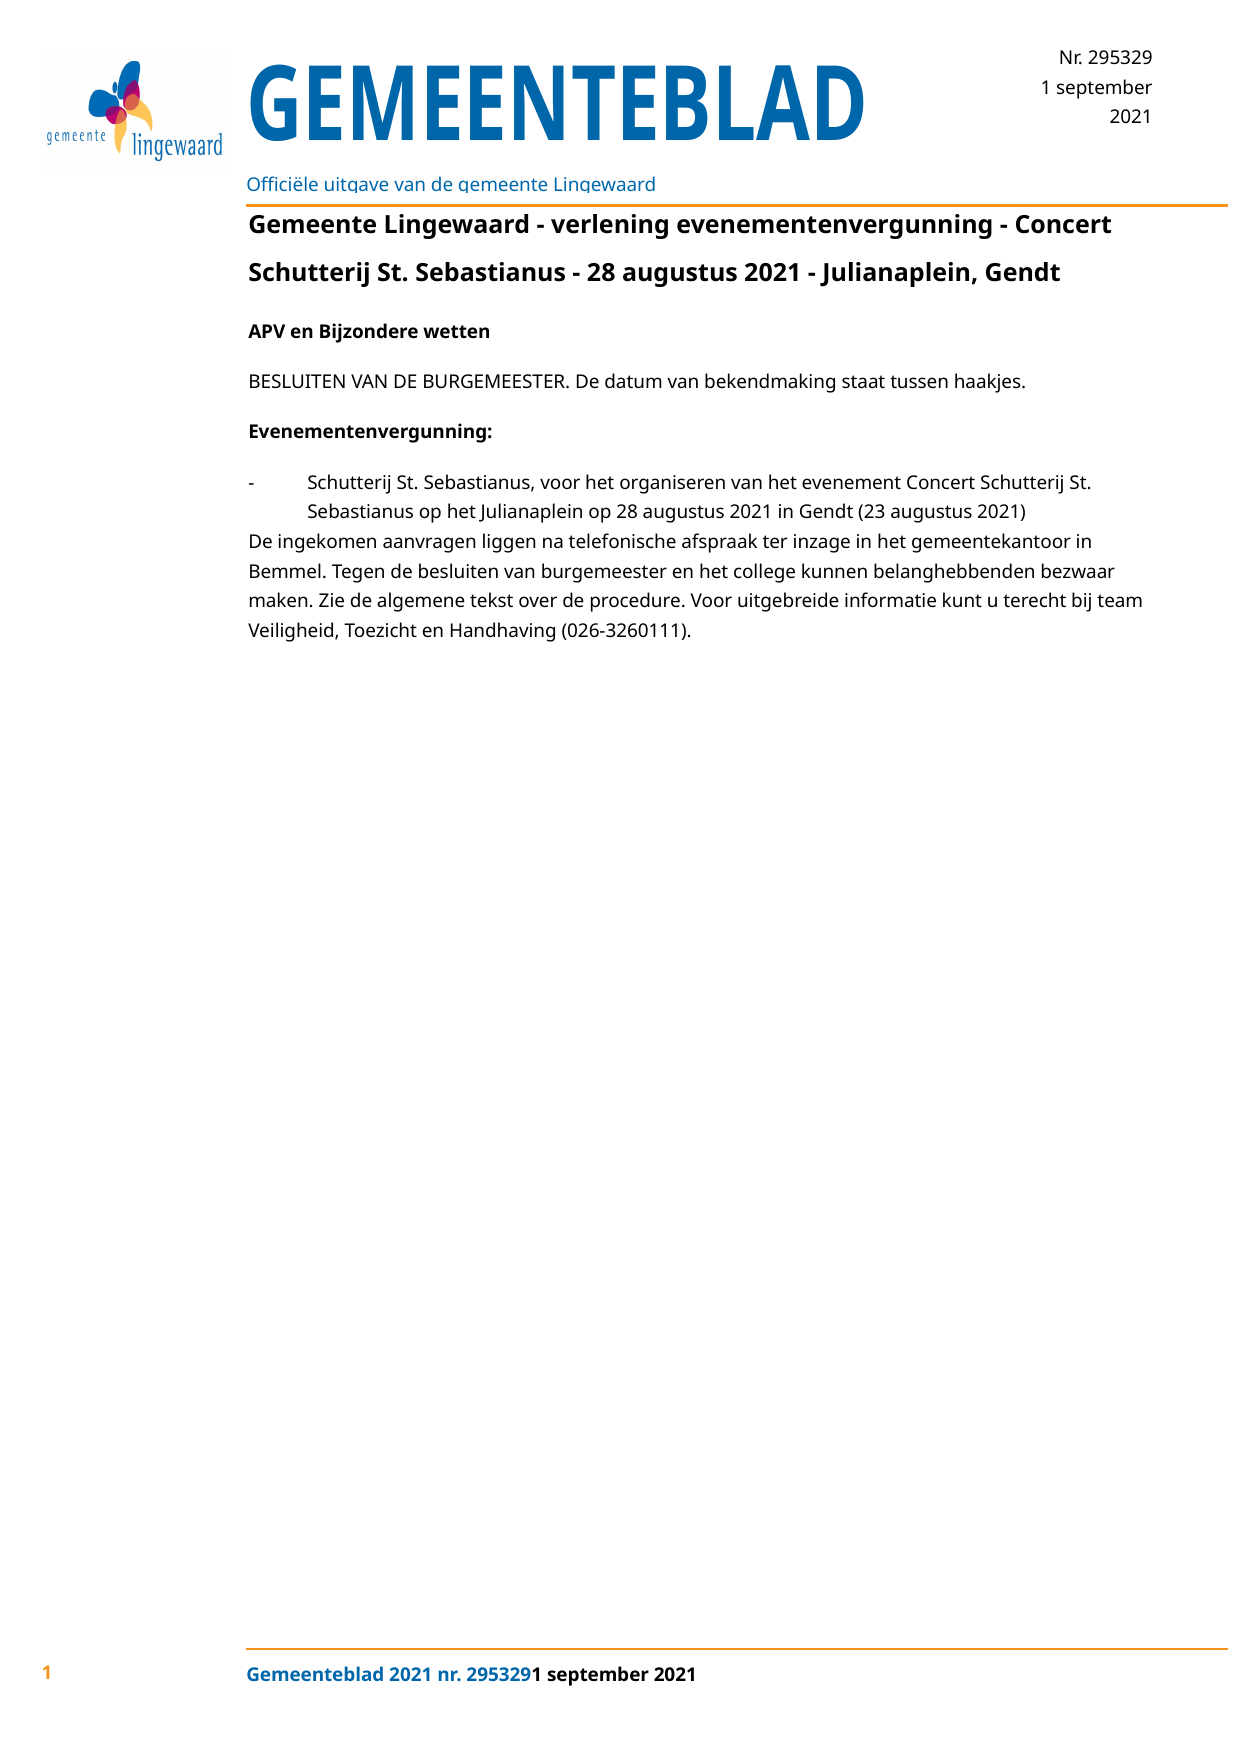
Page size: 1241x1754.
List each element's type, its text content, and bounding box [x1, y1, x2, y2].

picture [41, 47, 231, 172]
text BESLUITEN VAN DE BURGEMEESTER. De datum van bekendmaking staat tussen haakjes. [248, 368, 1152, 394]
text Gemeente Lingewaard - verlening evenementenvergunning - Concert Schutterij St. Sebastianus - 28 augustus 2021 - Julianaplein, Gendt [248, 207, 1152, 288]
list Schutterij St. Sebastianus, voor het organiseren van het evenement Concert Schutterij St. Sebastianus op het Julianaplein op 28 augustus 2021 in Gendt (23 augustus 2021) [248, 469, 1152, 524]
text APV en Bijzondere wetten [248, 318, 1152, 344]
text Evenementenvergunning: [248, 419, 1152, 444]
text De ingekomen aanvragen liggen na telefonische afspraak ter inzage in het gemeentekantoor in Bemmel. Tegen de besluiten van burgemeester en het college kunnen belanghebbenden bezwaar maken. Zie de algemene tekst over de procedure. Voor uitgebreide informatie kunt u terecht bij team Veiligheid, Toezicht en Handhaving (026-3260111). [248, 528, 1152, 643]
